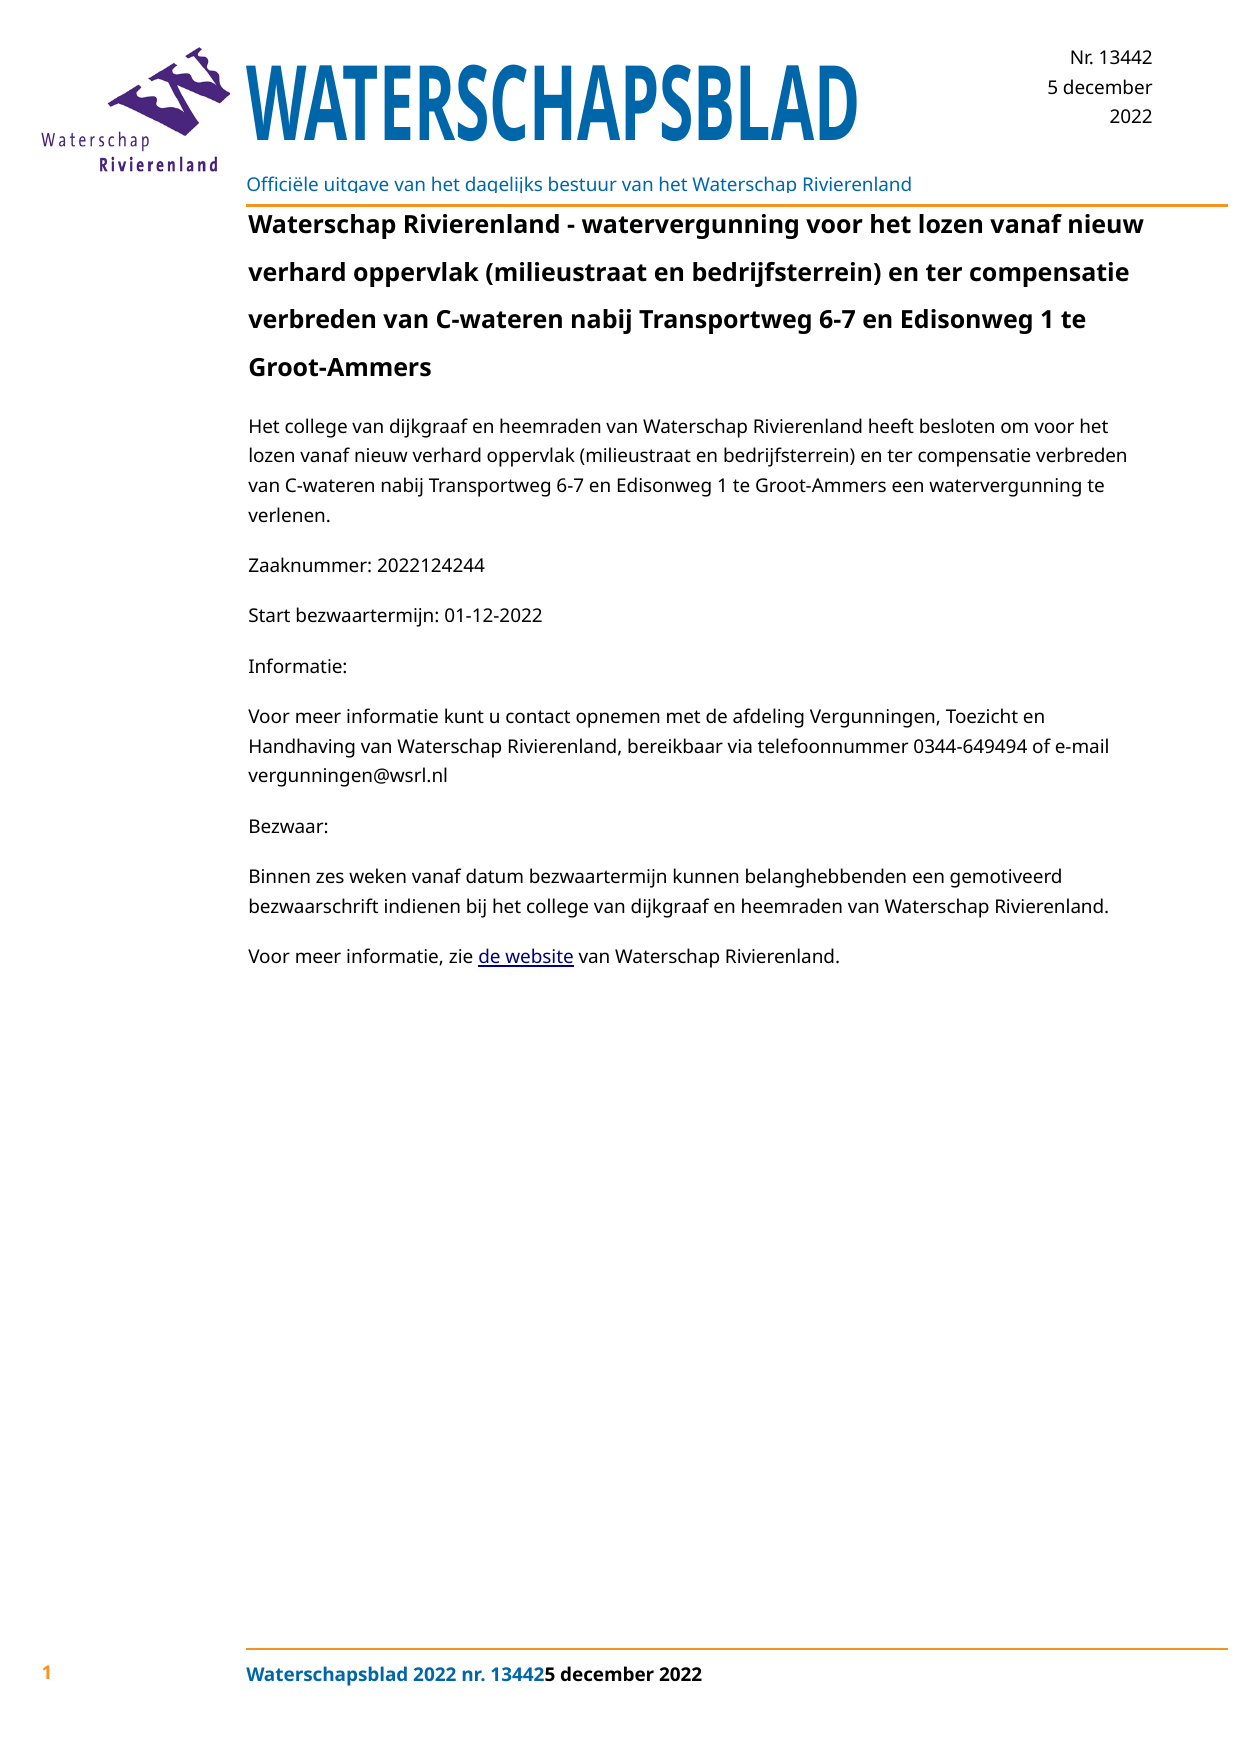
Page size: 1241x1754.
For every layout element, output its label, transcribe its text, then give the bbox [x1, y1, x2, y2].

text Bezwaar: [248, 813, 1152, 839]
picture [41, 47, 231, 172]
text Informatie: [248, 653, 1152, 679]
text Het college van dijkgraaf en heemraden van Waterschap Rivierenland heeft besloten om voor het lozen vanaf nieuw verhard oppervlak (milieustraat en bedrijfsterrein) en ter compensatie verbreden van C-wateren nabij Transportweg 6-7 en Edisonweg 1 te Groot-Ammers een watervergunning te verlenen. [248, 413, 1152, 528]
text Zaaknummer: 2022124244 [248, 552, 1152, 578]
text Binnen zes weken vanaf datum bezwaartermijn kunnen belanghebbenden een gemotiveerd bezwaarschrift indienen bij het college van dijkgraaf en heemraden van Waterschap Rivierenland. [248, 863, 1152, 919]
text Start bezwaartermijn: 01-12-2022 [248, 603, 1152, 628]
text Waterschap Rivierenland - watervergunning voor het lozen vanaf nieuw verhard oppervlak (milieustraat en bedrijfsterrein) en ter compensatie verbreden van C-wateren nabij Transportweg 6-7 en Edisonweg 1 te Groot-Ammers [248, 207, 1152, 384]
text Voor meer informatie, zie de website van Waterschap Rivierenland. [248, 943, 1152, 969]
text Voor meer informatie kunt u contact opnemen met de afdeling Vergunningen, Toezicht en Handhaving van Waterschap Rivierenland, bereikbaar via telefoonnummer 0344-649494 of e-mail vergunningen@wsrl.nl [248, 703, 1152, 788]
